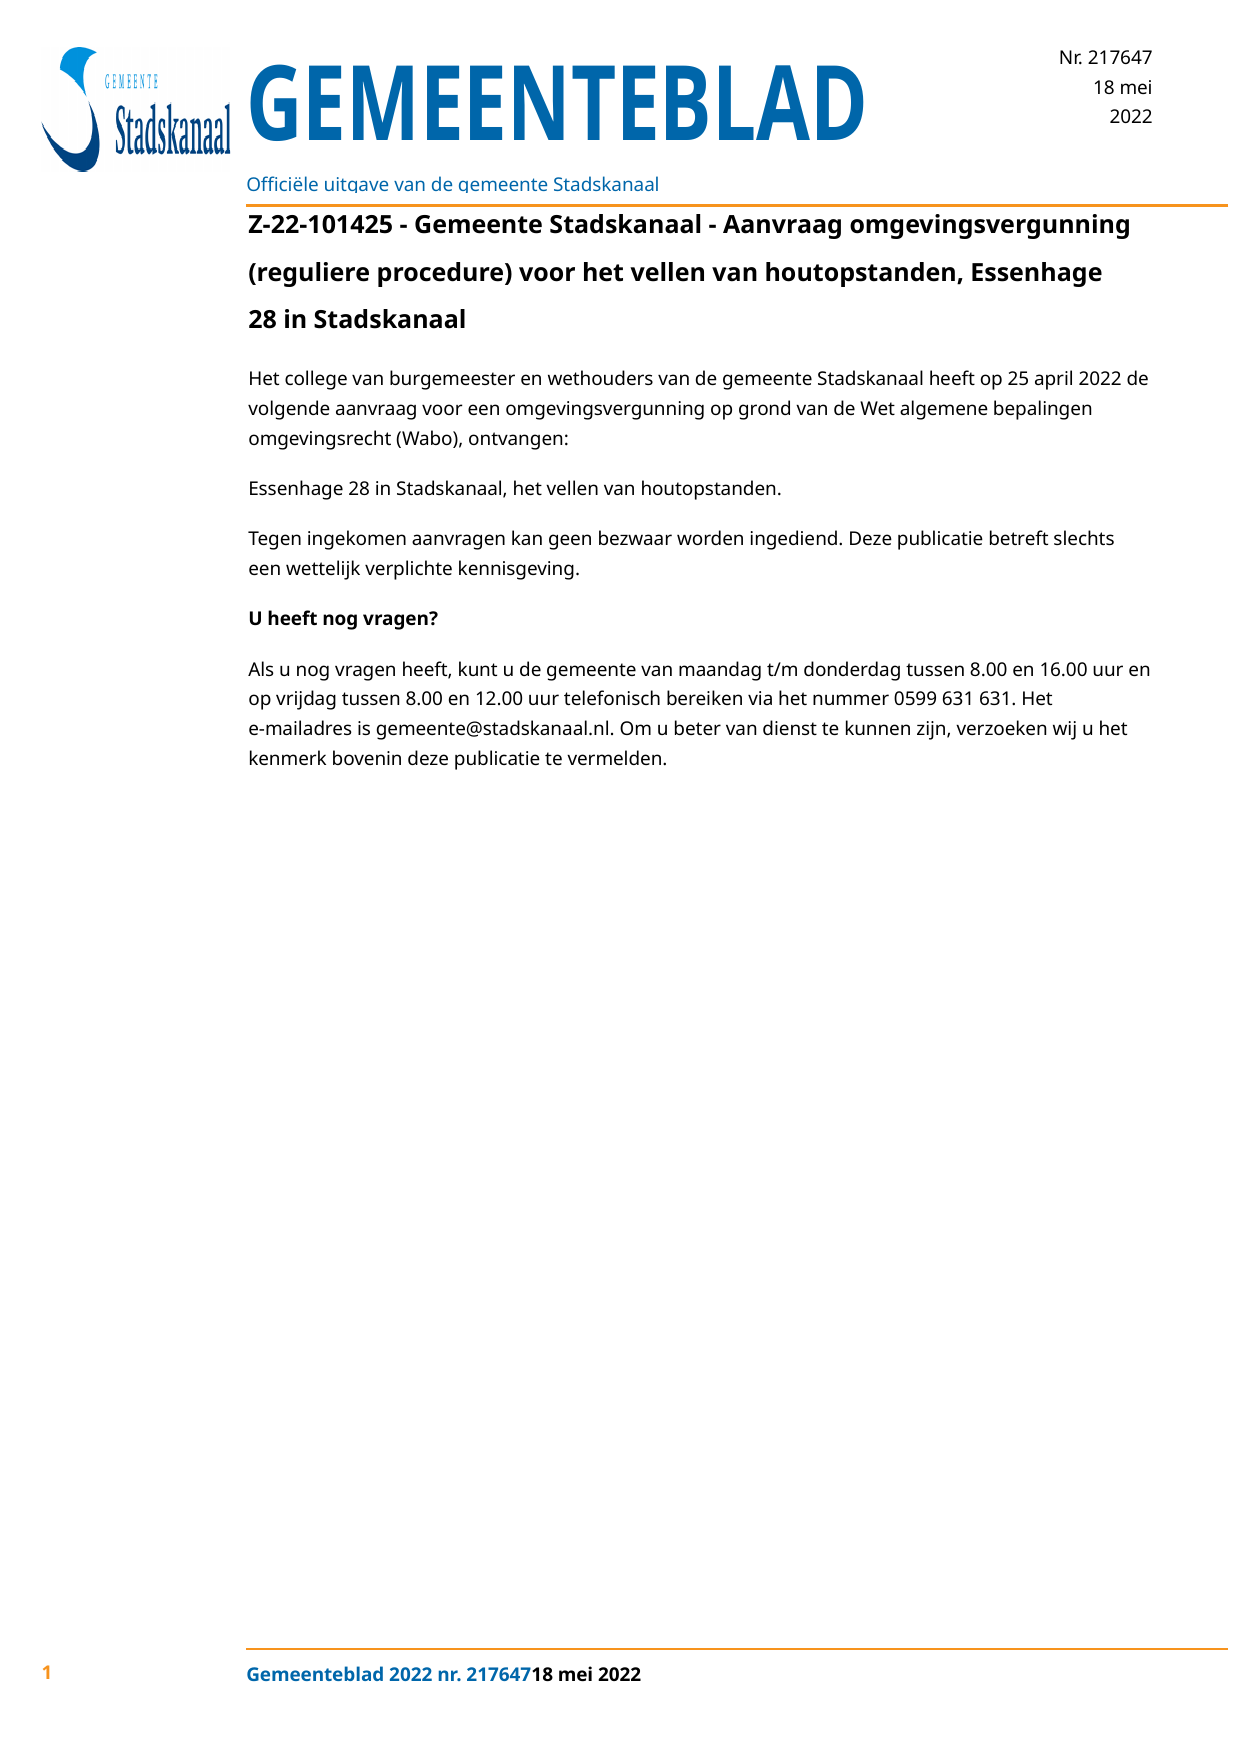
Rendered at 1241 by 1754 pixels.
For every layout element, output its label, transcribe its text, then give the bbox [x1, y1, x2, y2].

text Tegen ingekomen aanvragen kan geen bezwaar worden ingediend. Deze publicatie betreft slechts een wettelijk verplichte kennisgeving. [248, 526, 1152, 581]
text Het college van burgemeester en wethouders van de gemeente Stadskanaal heeft op 25 april 2022 de volgende aanvraag voor een omgevingsvergunning op grond van de Wet algemene bepalingen omgevingsrecht (Wabo), ontvangen: [248, 366, 1152, 450]
text U heeft nog vragen? [248, 606, 1152, 631]
picture [41, 47, 231, 172]
text Z-22-101425 - Gemeente Stadskanaal - Aanvraag omgevingsvergunning (reguliere procedure) voor het vellen van houtopstanden, Essenhage 28 in Stadskanaal [248, 207, 1152, 336]
text Essenhage 28 in Stadskanaal, het vellen van houtopstanden. [248, 475, 1152, 501]
text Als u nog vragen heeft, kunt u de gemeente van maandag t/m donderdag tussen 8.00 en 16.00 uur en op vrijdag tussen 8.00 en 12.00 uur telefonisch bereiken via het nummer 0599 631 631. Het e‑mailadres is gemeente@stadskanaal.nl. Om u beter van dienst te kunnen zijn, verzoeken wij u het kenmerk bovenin deze publicatie te vermelden. [248, 656, 1152, 770]
